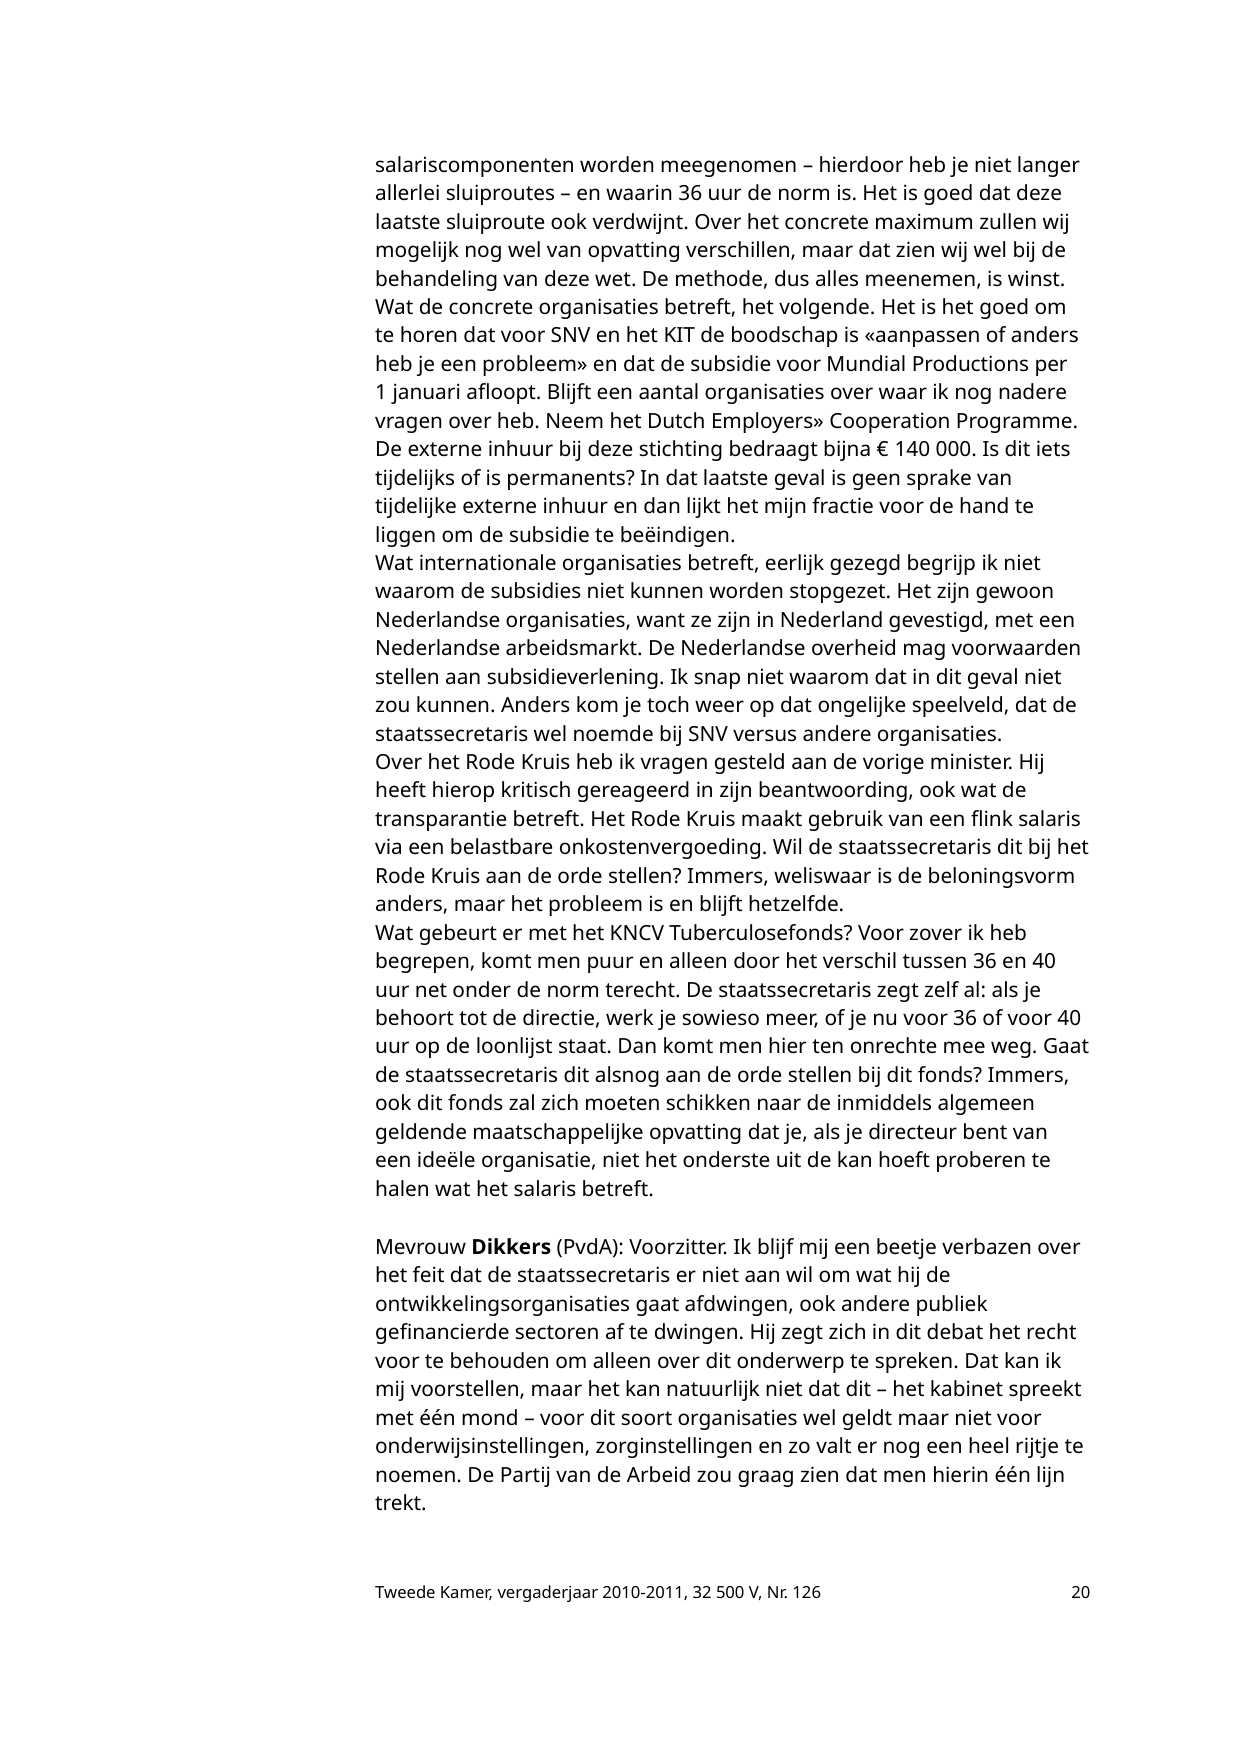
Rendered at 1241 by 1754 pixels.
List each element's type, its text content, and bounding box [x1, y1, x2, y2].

text salariscomponenten worden meegenomen – hierdoor heb je niet langer allerlei sluiproutes – en waarin 36 uur de norm is. Het is goed dat deze laatste sluiproute ook verdwijnt. Over het concrete maximum zullen wij mogelijk nog wel van opvatting verschillen, maar dat zien wij wel bij de behandeling van deze wet. De methode, dus alles meenemen, is winst. [375, 150, 1090, 292]
text Wat gebeurt er met het KNCV Tuberculosefonds? Voor zover ik heb begrepen, komt men puur en alleen door het verschil tussen 36 en 40 uur net onder de norm terecht. De staatssecretaris zegt zelf al: als je behoort tot de directie, werk je sowieso meer, of je nu voor 36 of voor 40 uur op de loonlijst staat. Dan komt men hier ten onrechte mee weg. Gaat de staatssecretaris dit alsnog aan de orde stellen bij dit fonds? Immers, ook dit fonds zal zich moeten schikken naar de inmiddels algemeen geldende maatschappelijke opvatting dat je, als je directeur bent van een ideële organisatie, niet het onderste uit de kan hoeft proberen te halen wat het salaris betreft. [375, 918, 1090, 1202]
text Mevrouw Dikkers (PvdA): Voorzitter. Ik blijf mij een beetje verbazen over het feit dat de staatssecretaris er niet aan wil om wat hij de ontwikkelingsorganisaties gaat afdwingen, ook andere publiek gefinancierde sectoren af te dwingen. Hij zegt zich in dit debat het recht voor te behouden om alleen over dit onderwerp te spreken. Dat kan ik mij voorstellen, maar het kan natuurlijk niet dat dit – het kabinet spreekt met één mond – voor dit soort organisaties wel geldt maar niet voor onderwijsinstellingen, zorginstellingen en zo valt er nog een heel rijtje te noemen. De Partij van de Arbeid zou graag zien dat men hierin één lijn trekt. [375, 1232, 1090, 1517]
text Over het Rode Kruis heb ik vragen gesteld aan de vorige minister. Hij heeft hierop kritisch gereageerd in zijn beantwoording, ook wat de transparantie betreft. Het Rode Kruis maakt gebruik van een flink salaris via een belastbare onkostenvergoeding. Wil de staatssecretaris dit bij het Rode Kruis aan de orde stellen? Immers, weliswaar is de beloningsvorm anders, maar het probleem is en blijft hetzelfde. [375, 747, 1090, 918]
text Wat internationale organisaties betreft, eerlijk gezegd begrijp ik niet waarom de subsidies niet kunnen worden stopgezet. Het zijn gewoon Nederlandse organisaties, want ze zijn in Nederland gevestigd, met een Nederlandse arbeidsmarkt. De Nederlandse overheid mag voorwaarden stellen aan subsidieverlening. Ik snap niet waarom dat in dit geval niet zou kunnen. Anders kom je toch weer op dat ongelijke speelveld, dat de staatssecretaris wel noemde bij SNV versus andere organisaties. [375, 548, 1090, 747]
text Wat de concrete organisaties betreft, het volgende. Het is het goed om te horen dat voor SNV en het KIT de boodschap is «aanpassen of anders heb je een probleem» en dat de subsidie voor Mundial Productions per 1 januari afloopt. Blijft een aantal organisaties over waar ik nog nadere vragen over heb. Neem het Dutch Employers» Cooperation Programme. De externe inhuur bij deze stichting bedraagt bijna € 140 000. Is dit iets tijdelijks of is permanents? In dat laatste geval is geen sprake van tijdelijke externe inhuur en dan lijkt het mijn fractie voor de hand te liggen om de subsidie te beëindigen. [375, 292, 1090, 548]
